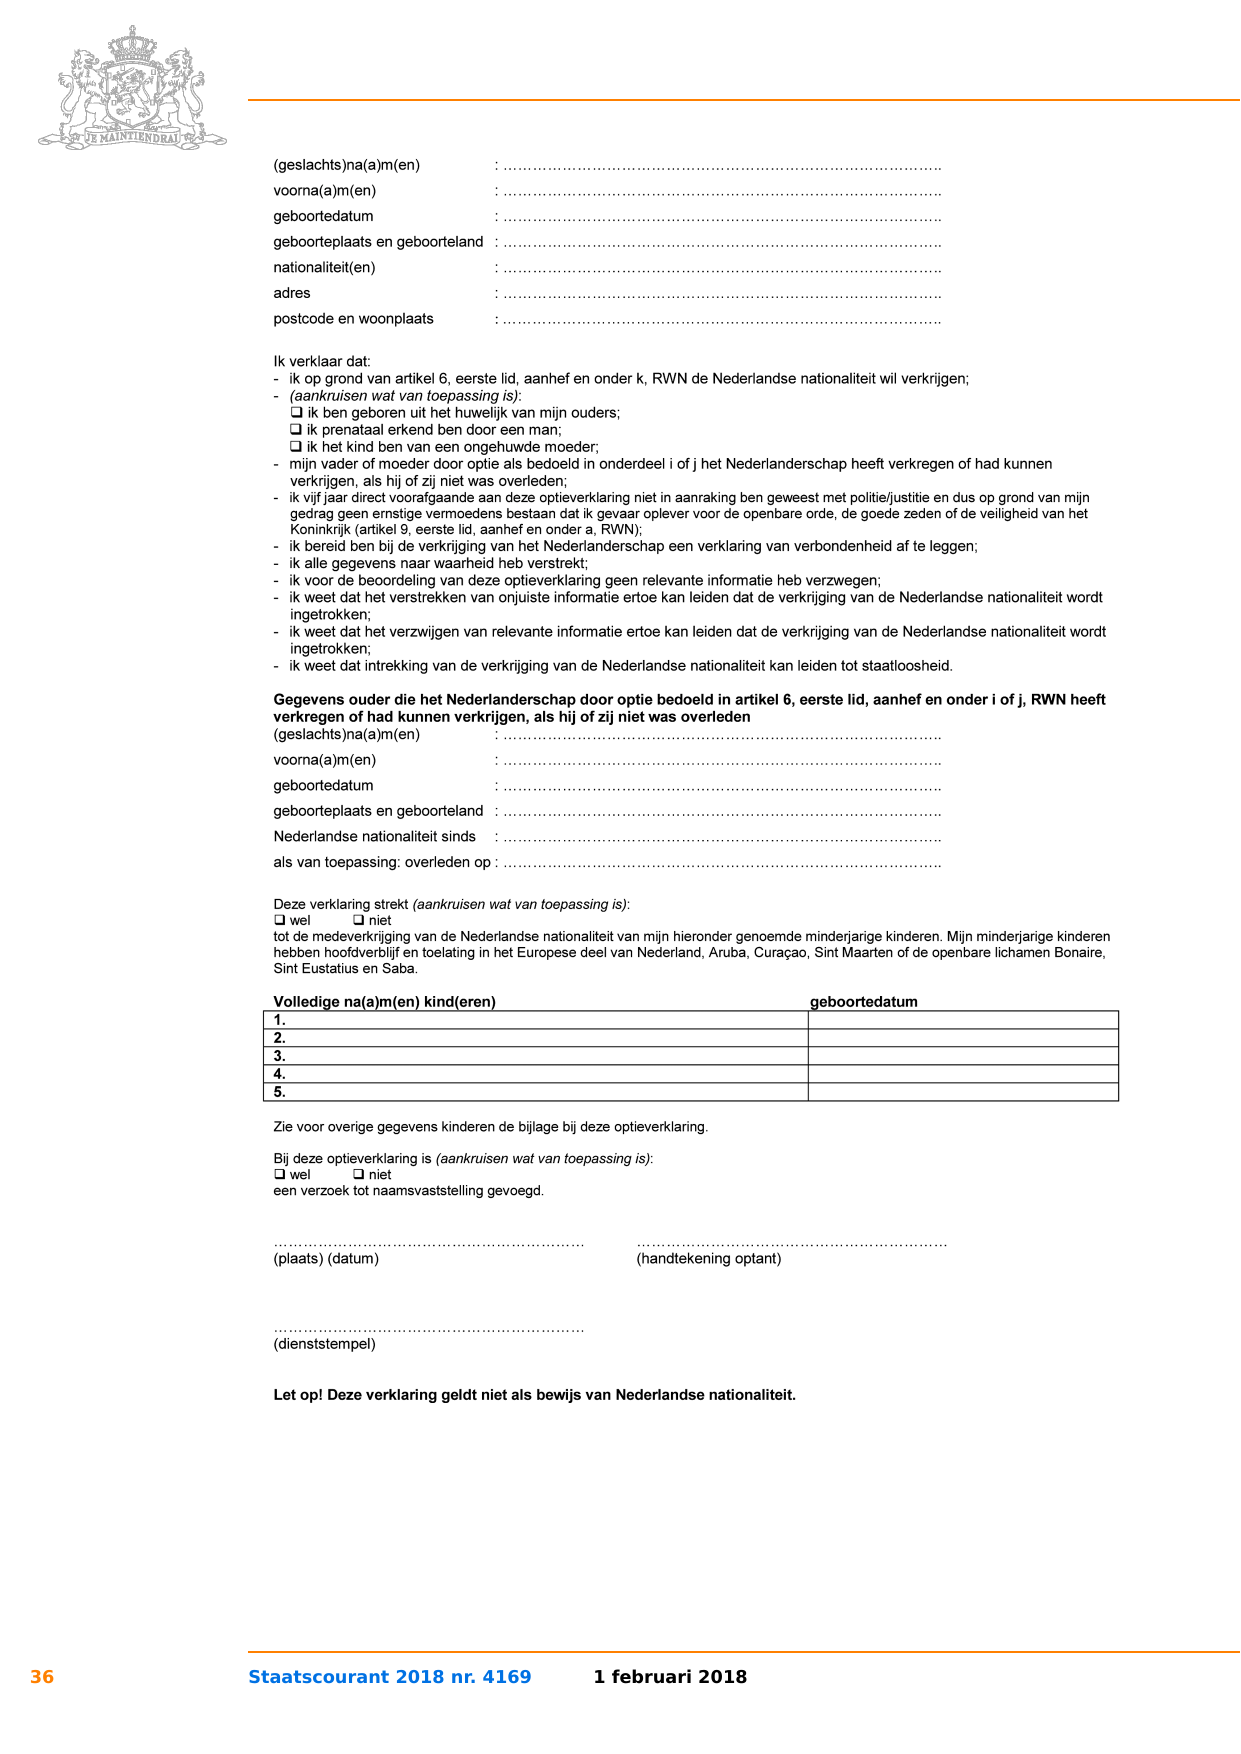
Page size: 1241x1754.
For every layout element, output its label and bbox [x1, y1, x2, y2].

picture [248, 155, 1134, 1407]
picture [38, 25, 227, 150]
